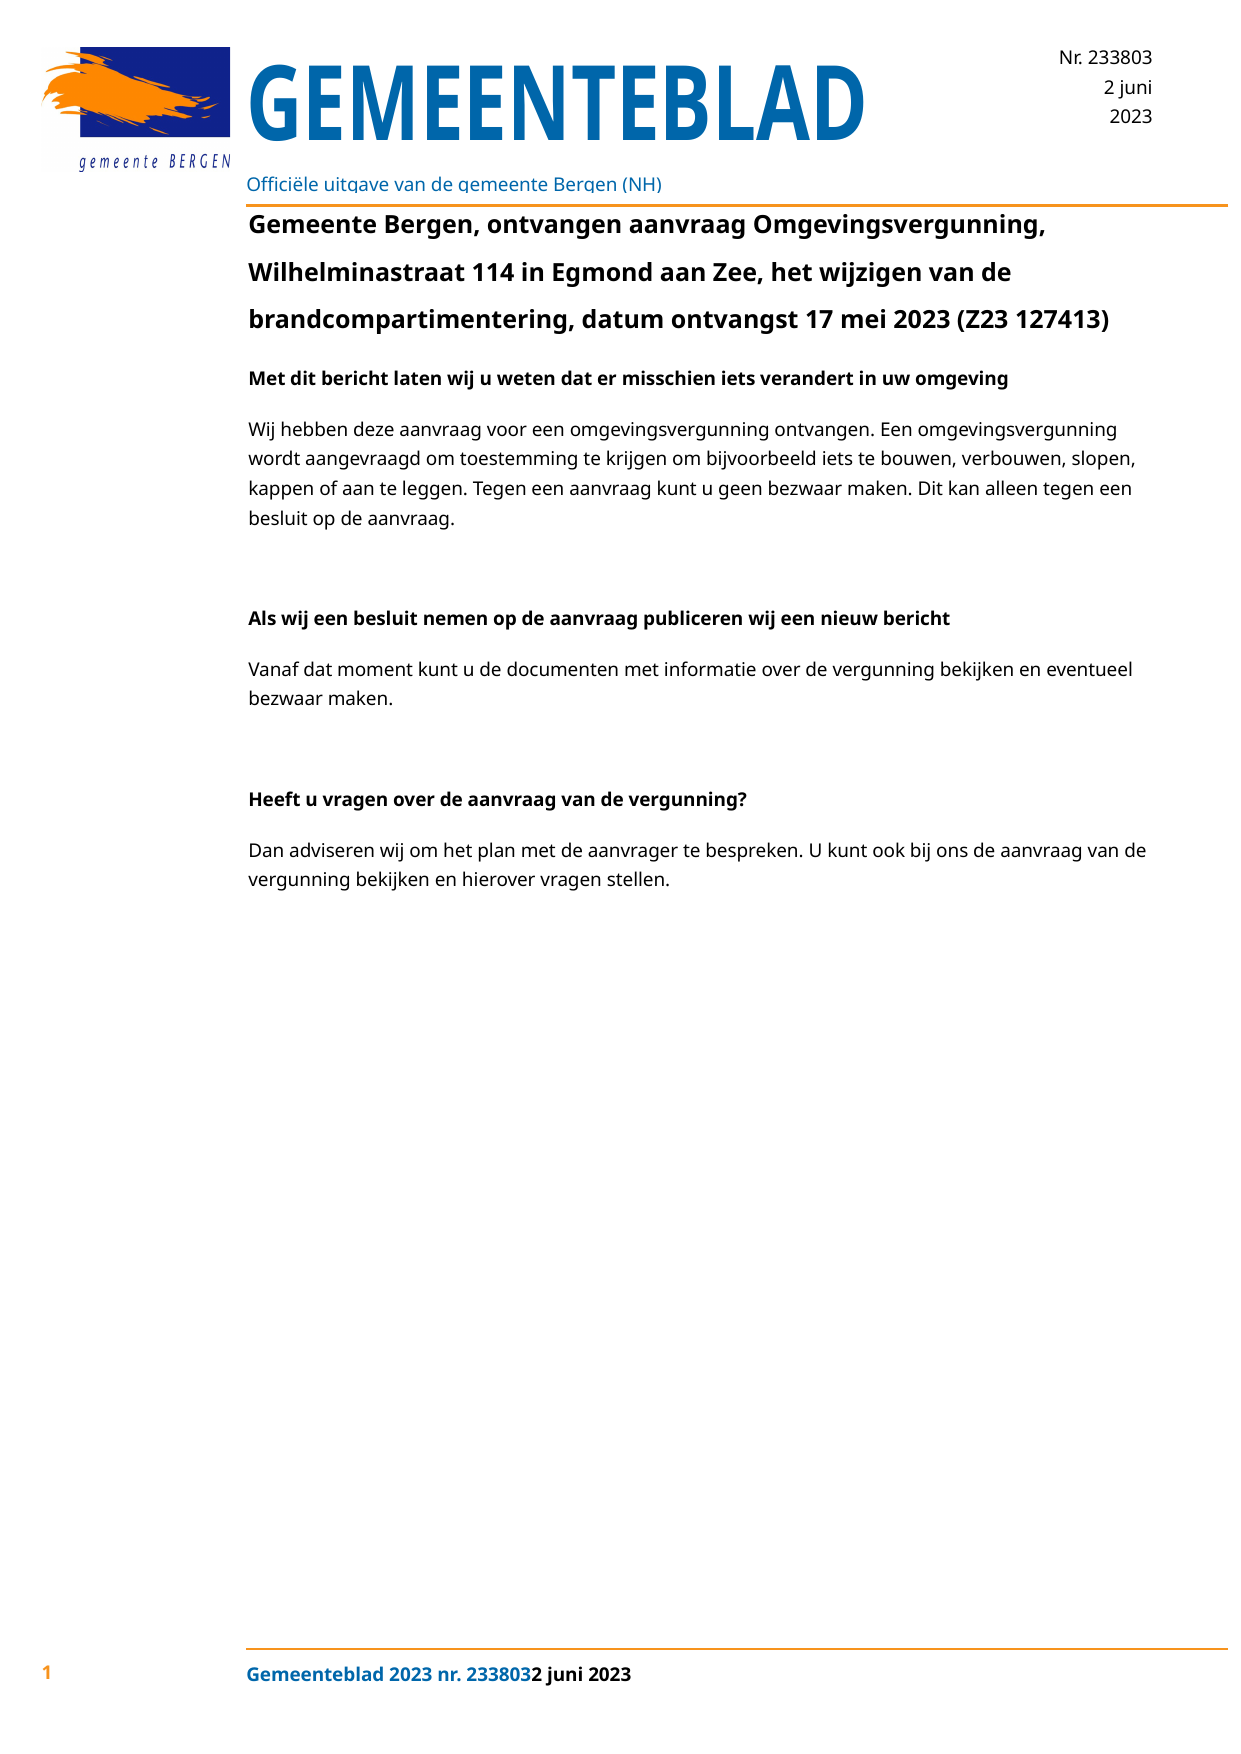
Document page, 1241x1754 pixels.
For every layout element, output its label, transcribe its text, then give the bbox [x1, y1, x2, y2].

text Gemeente Bergen, ontvangen aanvraag Omgevingsvergunning, Wilhelminastraat 114 in Egmond aan Zee, het wijzigen van de brandcompartimentering, datum ontvangst 17 mei 2023 (Z23 127413) [248, 207, 1152, 336]
picture [41, 47, 231, 172]
text Dan adviseren wij om het plan met de aanvrager te bespreken. U kunt ook bij ons de aanvraag van de vergunning bekijken en hierover vragen stellen. [248, 837, 1152, 892]
text Wij hebben deze aanvraag voor een omgevingsvergunning ontvangen. Een omgevingsvergunning wordt aangevraagd om toestemming te krijgen om bijvoorbeeld iets te bouwen, verbouwen, slopen, kappen of aan te leggen. Tegen een aanvraag kunt u geen bezwaar maken. Dit kan alleen tegen een besluit op de aanvraag. [248, 416, 1152, 530]
text Als wij een besluit nemen op de aanvraag publiceren wij een nieuw bericht [248, 606, 1152, 631]
text Heeft u vragen over de aanvraag van de vergunning? [248, 786, 1152, 812]
text Met dit bericht laten wij u weten dat er misschien iets verandert in uw omgeving [248, 366, 1152, 391]
text Vanaf dat moment kunt u de documenten met informatie over de vergunning bekijken en eventueel bezwaar maken. [248, 656, 1152, 711]
